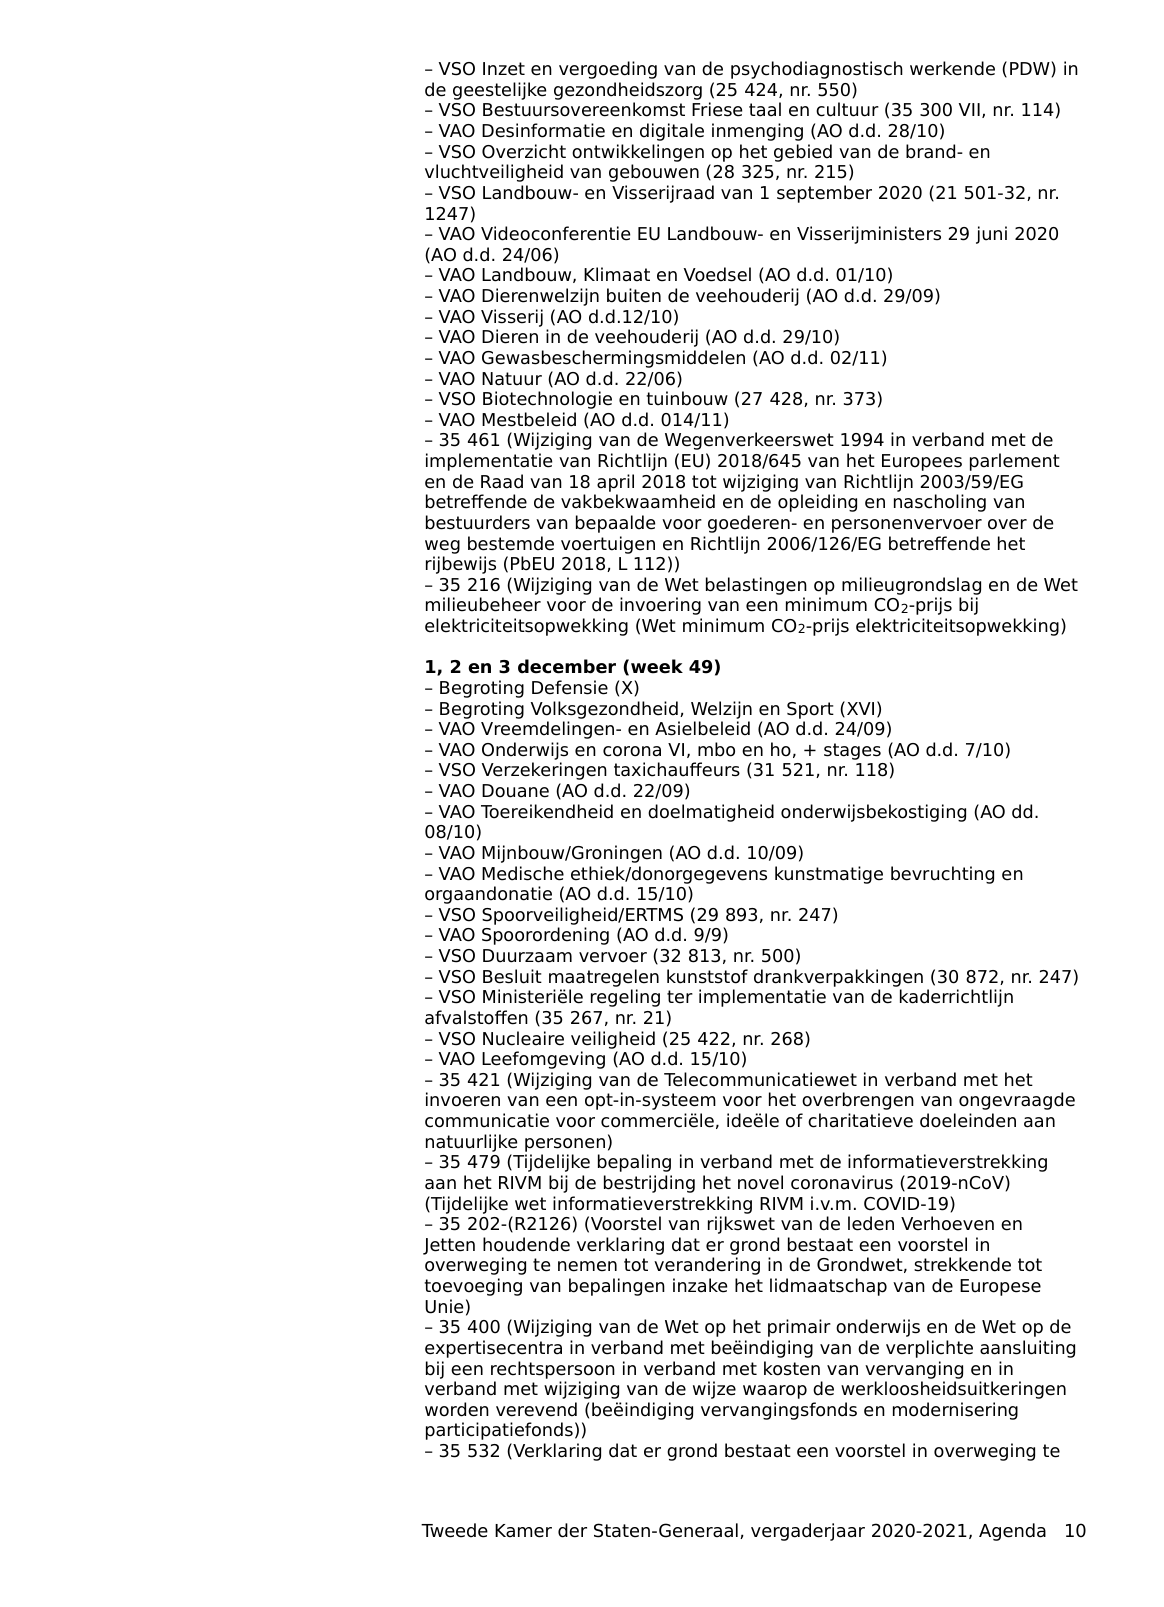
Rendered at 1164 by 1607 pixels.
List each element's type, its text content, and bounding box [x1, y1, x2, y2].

table_cell [401, 369, 418, 389]
table_cell [77, 678, 401, 698]
table_cell [401, 1441, 418, 1462]
table_cell [401, 224, 418, 265]
table_cell [401, 967, 418, 987]
table_cell [401, 410, 418, 430]
table_cell [77, 389, 401, 410]
table_cell [77, 781, 401, 802]
table_cell – VAO Leefomgeving (AO d.d. 15/10) [418, 1049, 1087, 1070]
table_cell [401, 430, 418, 575]
table_cell [401, 100, 418, 121]
table_cell [77, 286, 401, 307]
table_cell [77, 1152, 401, 1214]
table_cell [401, 740, 418, 760]
table_cell [401, 864, 418, 905]
table_cell [77, 905, 401, 925]
table_cell [77, 740, 401, 760]
table_cell – VAO Medische ethiek/donorgegevens kunstmatige bevruchting en orgaandonatie (AO d.d. 15/10) [418, 864, 1087, 905]
table_cell – VAO Mestbeleid (AO d.d. 014/11) [418, 410, 1087, 430]
table_cell [77, 100, 401, 121]
table_cell – VSO Biotechnologie en tuinbouw (27 428, nr. 373) [418, 389, 1087, 410]
table_cell – VAO Douane (AO d.d. 22/09) [418, 781, 1087, 802]
table_cell [401, 657, 418, 678]
table_cell [77, 142, 401, 183]
table_cell [77, 843, 401, 863]
table_cell [77, 1049, 401, 1070]
table_cell [77, 307, 401, 327]
table_cell – 35 532 (Verklaring dat er grond bestaat een voorstel in overweging te [418, 1441, 1087, 1462]
table_cell [77, 430, 401, 575]
table_cell – VAO Dieren in de veehouderij (AO d.d. 29/10) [418, 327, 1087, 348]
table_cell [77, 802, 401, 843]
table_cell [401, 348, 418, 368]
table_cell [77, 121, 401, 142]
table_cell – VAO Landbouw, Klimaat en Voedsel (AO d.d. 01/10) [418, 265, 1087, 286]
table_cell [77, 864, 401, 905]
table_cell – 35 216 (Wijziging van de Wet belastingen op milieugrondslag en de Wet milieubeheer voor de invoering van een minimum CO2-prijs bij elektriciteitsopwekking (Wet minimum CO2-prijs elektriciteitsopwekking) [418, 575, 1087, 637]
table_cell – VSO Nucleaire veiligheid (25 422, nr. 268) [418, 1029, 1087, 1049]
table_cell [77, 719, 401, 740]
table_cell – VSO Bestuursovereenkomst Friese taal en cultuur (35 300 VII, nr. 114) [418, 100, 1087, 121]
table_cell [401, 1317, 418, 1441]
table_cell – VSO Verzekeringen taxichauffeurs (31 521, nr. 118) [418, 760, 1087, 781]
table_cell – VSO Landbouw- en Visserijraad van 1 september 2020 (21 501-32, nr. 1247) [418, 183, 1087, 224]
table_cell [77, 1029, 401, 1049]
table_cell [401, 699, 418, 719]
table_cell [77, 946, 401, 967]
table_cell [77, 348, 401, 368]
table_cell [401, 327, 418, 348]
table_cell [401, 121, 418, 142]
table_cell [401, 925, 418, 946]
table_cell [401, 575, 418, 637]
table_cell [401, 265, 418, 286]
table_cell – Begroting Volksgezondheid, Welzijn en Sport (XVI) [418, 699, 1087, 719]
table_cell [401, 678, 418, 698]
table_cell [401, 286, 418, 307]
table_cell 1, 2 en 3 december (week 49) [418, 657, 1087, 678]
table_cell – VAO Onderwijs en corona VI, mbo en ho, + stages (AO d.d. 7/10) [418, 740, 1087, 760]
table_cell [77, 1214, 401, 1317]
table_cell [401, 987, 418, 1028]
table_cell – VAO Gewasbeschermingsmiddelen (AO d.d. 02/11) [418, 348, 1087, 368]
table_cell [77, 987, 401, 1028]
table_cell [401, 802, 418, 843]
table_cell [77, 265, 401, 286]
table_cell [401, 719, 418, 740]
table_cell [77, 575, 401, 637]
table_cell [77, 327, 401, 348]
table_cell [77, 699, 401, 719]
table_cell [77, 760, 401, 781]
table_cell [401, 1029, 418, 1049]
table_cell [77, 967, 401, 987]
table_cell [77, 637, 401, 657]
table_cell [401, 142, 418, 183]
table_cell [418, 637, 1087, 657]
table_cell [401, 389, 418, 410]
table_cell – VAO Natuur (AO d.d. 22/06) [418, 369, 1087, 389]
table_cell [401, 905, 418, 925]
table_cell [401, 760, 418, 781]
table_cell [401, 781, 418, 802]
table_cell [77, 224, 401, 265]
table_cell [77, 925, 401, 946]
table_cell [401, 307, 418, 327]
table_cell – VAO Mijnbouw/Groningen (AO d.d. 10/09) [418, 843, 1087, 863]
table_cell – 35 461 (Wijziging van de Wegenverkeerswet 1994 in verband met de implementatie van Richtlijn (EU) 2018/645 van het Europees parlement en de Raad van 18 april 2018 tot wijziging van Richtlijn 2003/59/EG betreffende de vakbekwaamheid en de opleiding en nascholing van bestuurders van bepaalde voor goederen- en personenvervoer over de weg bestemde voertuigen en Richtlijn 2006/126/EG betreffende het rijbewijs (PbEU 2018, L 112)) [418, 430, 1087, 575]
table_cell [401, 946, 418, 967]
table_cell [77, 59, 401, 100]
table_cell – VAO Toereikendheid en doelmatigheid onderwijsbekostiging (AO dd. 08/10) [418, 802, 1087, 843]
table_cell – Begroting Defensie (X) [418, 678, 1087, 698]
table_cell [401, 183, 418, 224]
table_cell – 35 400 (Wijziging van de Wet op het primair onderwijs en de Wet op de expertisecentra in verband met beëindiging van de verplichte aansluiting bij een rechtspersoon in verband met kosten van vervanging en in verband met wijziging van de wijze waarop de werkloosheidsuitkeringen worden verevend (beëindiging vervangingsfonds en modernisering participatiefonds)) [418, 1317, 1087, 1441]
table_cell – VAO Spoorordening (AO d.d. 9/9) [418, 925, 1087, 946]
table_cell [77, 1441, 401, 1462]
table_cell – VSO Overzicht ontwikkelingen op het gebied van de brand- en vluchtveiligheid van gebouwen (28 325, nr. 215) [418, 142, 1087, 183]
table_cell [77, 657, 401, 678]
table_cell – VAO Vreemdelingen- en Asielbeleid (AO d.d. 24/09) [418, 719, 1087, 740]
table_cell [77, 1070, 401, 1152]
table_cell – VAO Videoconferentie EU Landbouw- en Visserijministers 29 juni 2020 (AO d.d. 24/06) [418, 224, 1087, 265]
table_cell – 35 421 (Wijziging van de Telecommunicatiewet in verband met het invoeren van een opt-in-systeem voor het overbrengen van ongevraagde communicatie voor commerciële, ideële of charitatieve doeleinden aan natuurlijke personen) [418, 1070, 1087, 1152]
table_cell – VSO Besluit maatregelen kunststof drankverpakkingen (30 872, nr. 247) [418, 967, 1087, 987]
table_cell [401, 637, 418, 657]
table_cell [77, 1317, 401, 1441]
table_cell – VAO Desinformatie en digitale inmenging (AO d.d. 28/10) [418, 121, 1087, 142]
table_cell [401, 1152, 418, 1214]
table_cell [401, 59, 418, 100]
table_cell [77, 410, 401, 430]
table_cell – 35 202-(R2126) (Voorstel van rijkswet van de leden Verhoeven en Jetten houdende verklaring dat er grond bestaat een voorstel in overweging te nemen tot verandering in de Grondwet, strekkende tot toevoeging van bepalingen inzake het lidmaatschap van de Europese Unie) [418, 1214, 1087, 1317]
table_cell [401, 1049, 418, 1070]
table_cell [401, 1070, 418, 1152]
table_cell [77, 369, 401, 389]
table_cell [401, 843, 418, 863]
table_cell – VSO Spoorveiligheid/ERTMS (29 893, nr. 247) [418, 905, 1087, 925]
table_cell – 35 479 (Tijdelijke bepaling in verband met de informatieverstrekking aan het RIVM bij de bestrijding het novel coronavirus (2019-nCoV) (Tijdelijke wet informatieverstrekking RIVM i.v.m. COVID-19) [418, 1152, 1087, 1214]
table_cell – VSO Inzet en vergoeding van de psychodiagnostisch werkende (PDW) in de geestelijke gezondheidszorg (25 424, nr. 550) [418, 59, 1087, 100]
table_cell [401, 1214, 418, 1317]
table_cell – VSO Duurzaam vervoer (32 813, nr. 500) [418, 946, 1087, 967]
table_cell – VAO Visserij (AO d.d.12/10) [418, 307, 1087, 327]
table_cell [77, 183, 401, 224]
table_cell – VSO Ministeriële regeling ter implementatie van de kaderrichtlijn afvalstoffen (35 267, nr. 21) [418, 987, 1087, 1028]
table_cell – VAO Dierenwelzijn buiten de veehouderij (AO d.d. 29/09) [418, 286, 1087, 307]
